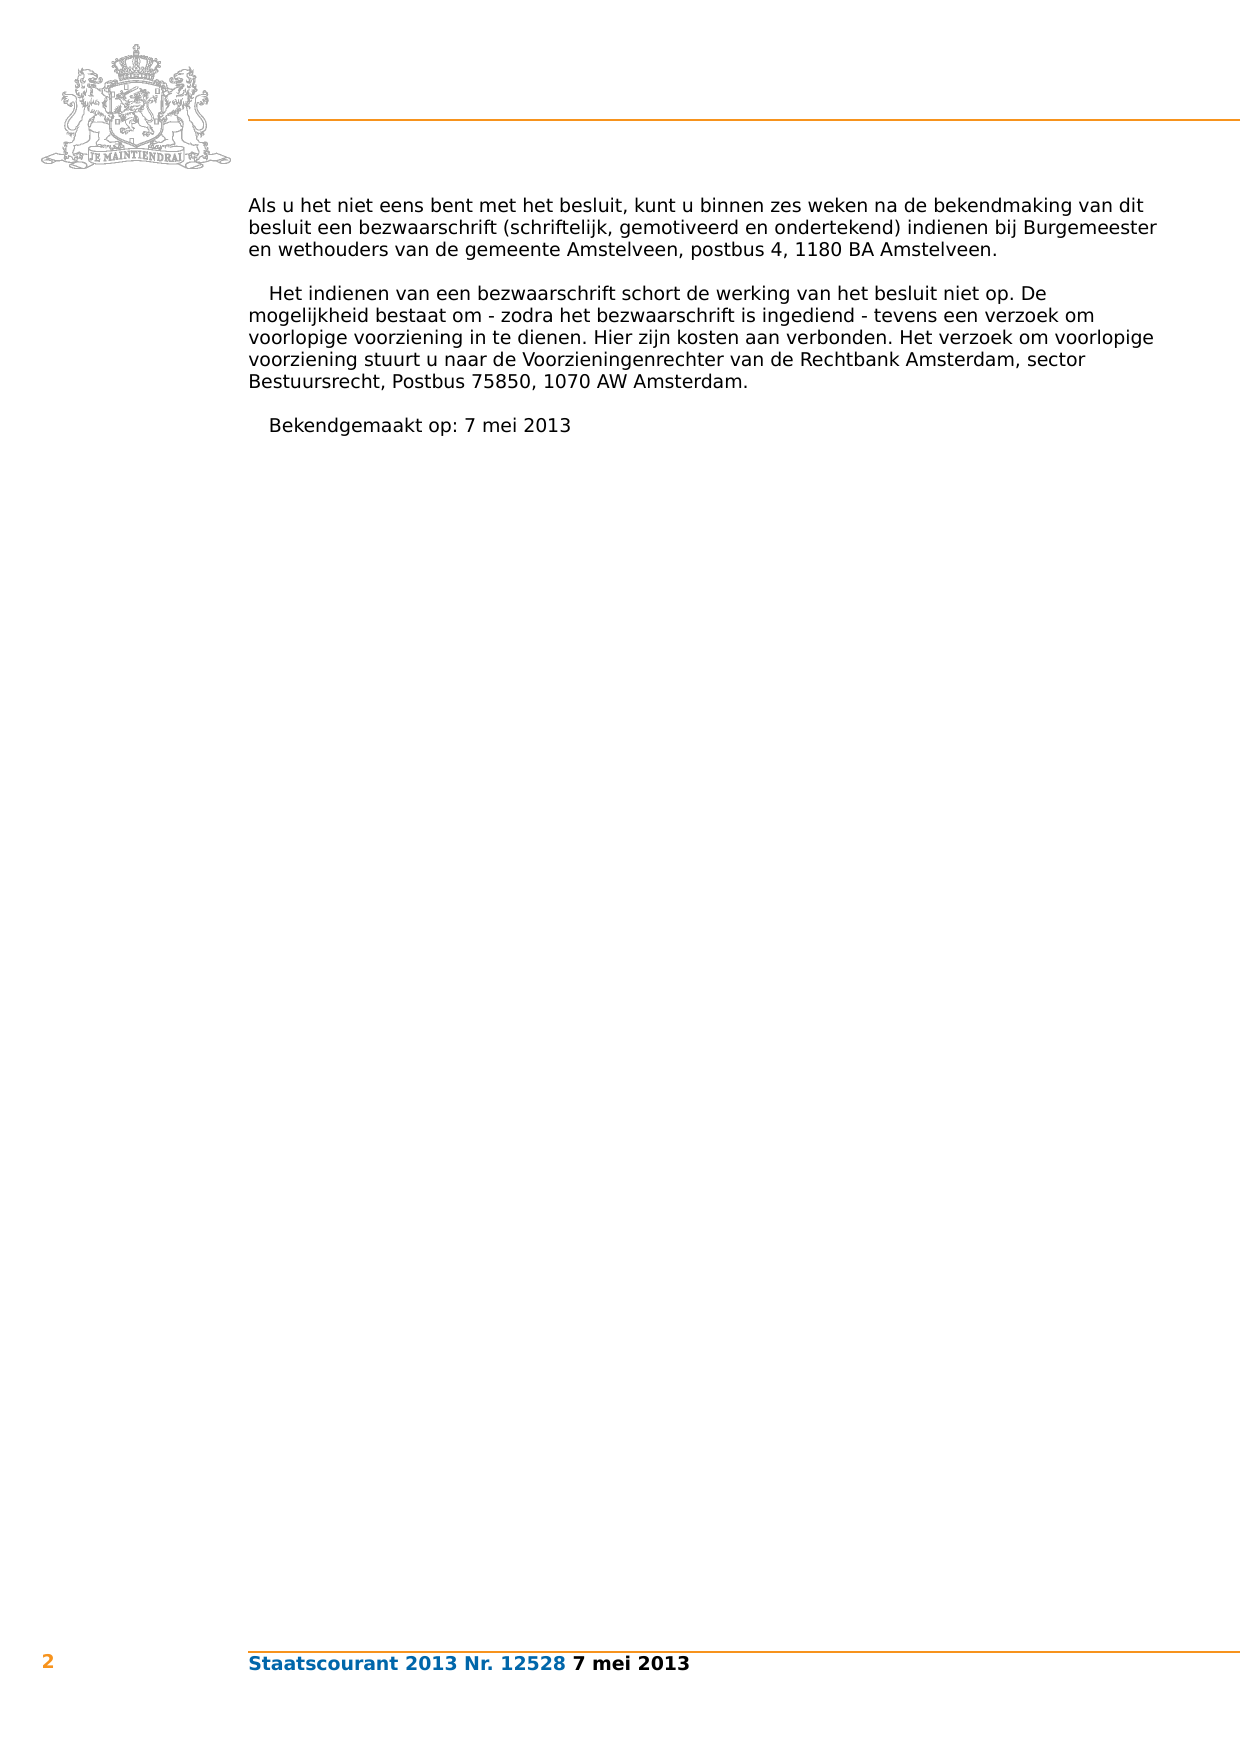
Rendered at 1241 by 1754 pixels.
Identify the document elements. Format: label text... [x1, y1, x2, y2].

picture [41, 44, 231, 169]
text Het indienen van een bezwaarschrift schort de werking van het besluit niet op. De mogelijkheid bestaat om - zodra het bezwaarschrift is ingediend - tevens een verzoek om voorlopige voorziening in te dienen. Hier zijn kosten aan verbonden. Het verzoek om voorlopige voorziening stuurt u naar de Voorzieningenrechter van de Rechtbank Amsterdam, sector Bestuursrecht, Postbus 75850, 1070 AW Amsterdam. [248, 283, 1163, 393]
text Bekendgemaakt op: 7 mei 2013 [248, 414, 1163, 437]
text Als u het niet eens bent met het besluit, kunt u binnen zes weken na de bekendmaking van dit besluit een bezwaarschrift (schriftelijk, gemotiveerd en ondertekend) indienen bij Burgemeester en wethouders van de gemeente Amstelveen, postbus 4, 1180 BA Amstelveen. [248, 195, 1163, 261]
